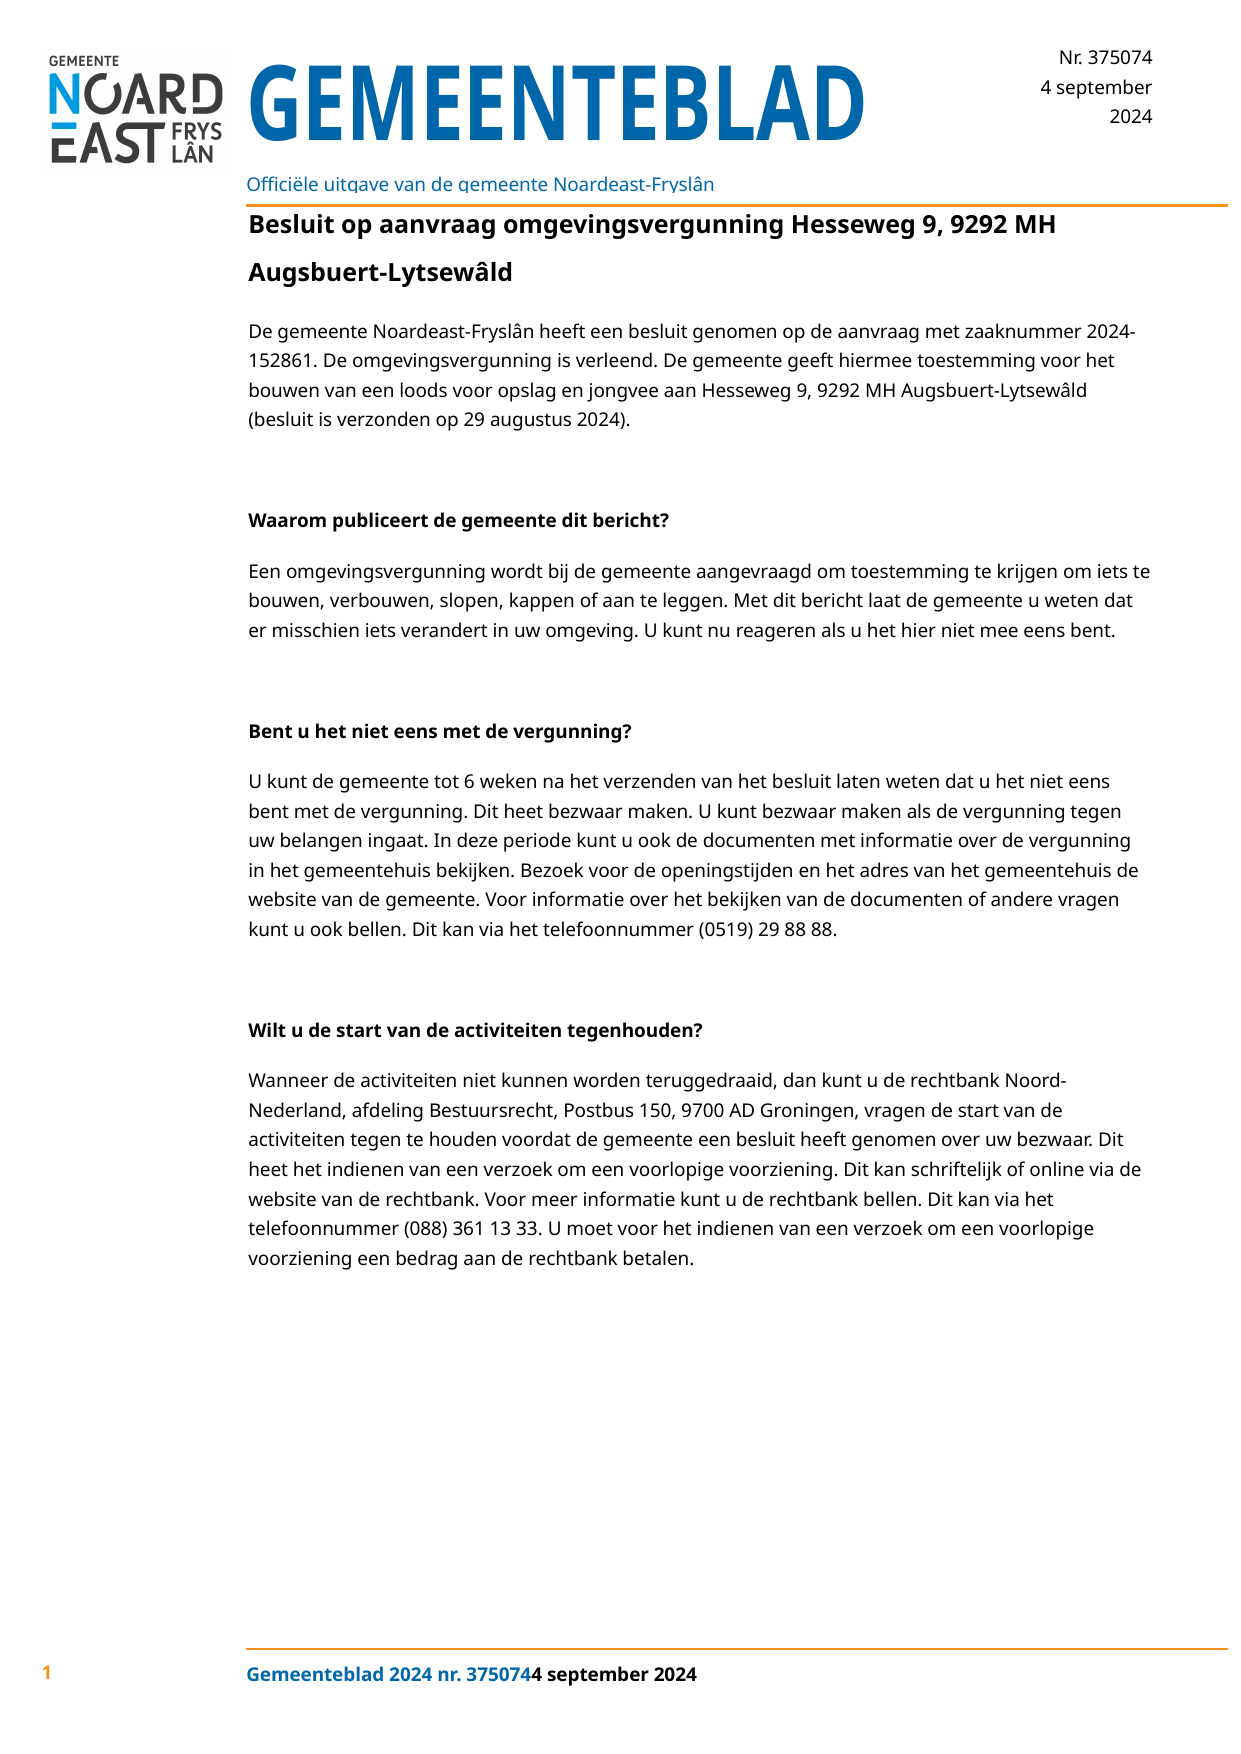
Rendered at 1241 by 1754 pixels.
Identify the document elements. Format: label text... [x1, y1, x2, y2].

text Een omgevingsvergunning wordt bij de gemeente aangevraagd om toestemming te krijgen om iets te bouwen, verbouwen, slopen, kappen of aan te leggen. Met dit bericht laat de gemeente u weten dat er misschien iets verandert in uw omgeving. U kunt nu reageren als u het hier niet mee eens bent. [248, 558, 1152, 643]
text Wilt u de start van de activiteiten tegenhouden? [248, 1017, 1152, 1043]
text Wanneer de activiteiten niet kunnen worden teruggedraaid, dan kunt u de rechtbank Noord-Nederland, afdeling Bestuursrecht, Postbus 150, 9700 AD Groningen, vragen de start van de activiteiten tegen te houden voordat de gemeente een besluit heeft genomen over uw bezwaar. Dit heet het indienen van een verzoek om een voorlopige voorziening. Dit kan schriftelijk of online via de website van de rechtbank. Voor meer informatie kunt u de rechtbank bellen. Dit kan via het telefoonnummer (088) 361 13 33. U moet voor het indienen van een verzoek om een voorlopige voorziening een bedrag aan de rechtbank betalen. [248, 1067, 1152, 1271]
text Besluit op aanvraag omgevingsvergunning Hesseweg 9, 9292 MH Augsbuert-Lytsewâld [248, 207, 1152, 288]
text U kunt de gemeente tot 6 weken na het verzenden van het besluit laten weten dat u het niet eens bent met de vergunning. Dit heet bezwaar maken. U kunt bezwaar maken als de vergunning tegen uw belangen ingaat. In deze periode kunt u ook de documenten met informatie over de vergunning in het gemeentehuis bekijken. Bezoek voor de openingstijden en het adres van het gemeentehuis de website van de gemeente. Voor informatie over het bekijken van de documenten of andere vragen kunt u ook bellen. Dit kan via het telefoonnummer (0519) 29 88 88. [248, 768, 1152, 942]
text Waarom publiceert de gemeente dit bericht? [248, 507, 1152, 533]
text Bent u het niet eens met de vergunning? [248, 718, 1152, 744]
text De gemeente Noardeast-Fryslân heeft een besluit genomen op de aanvraag met zaaknummer 2024-152861. De omgevingsvergunning is verleend. De gemeente geeft hiermee toestemming voor het bouwen van een loods voor opslag en jongvee aan Hesseweg 9, 9292 MH Augsbuert-Lytsewâld (besluit is verzonden op 29 augustus 2024). [248, 318, 1152, 432]
picture [41, 47, 231, 172]
